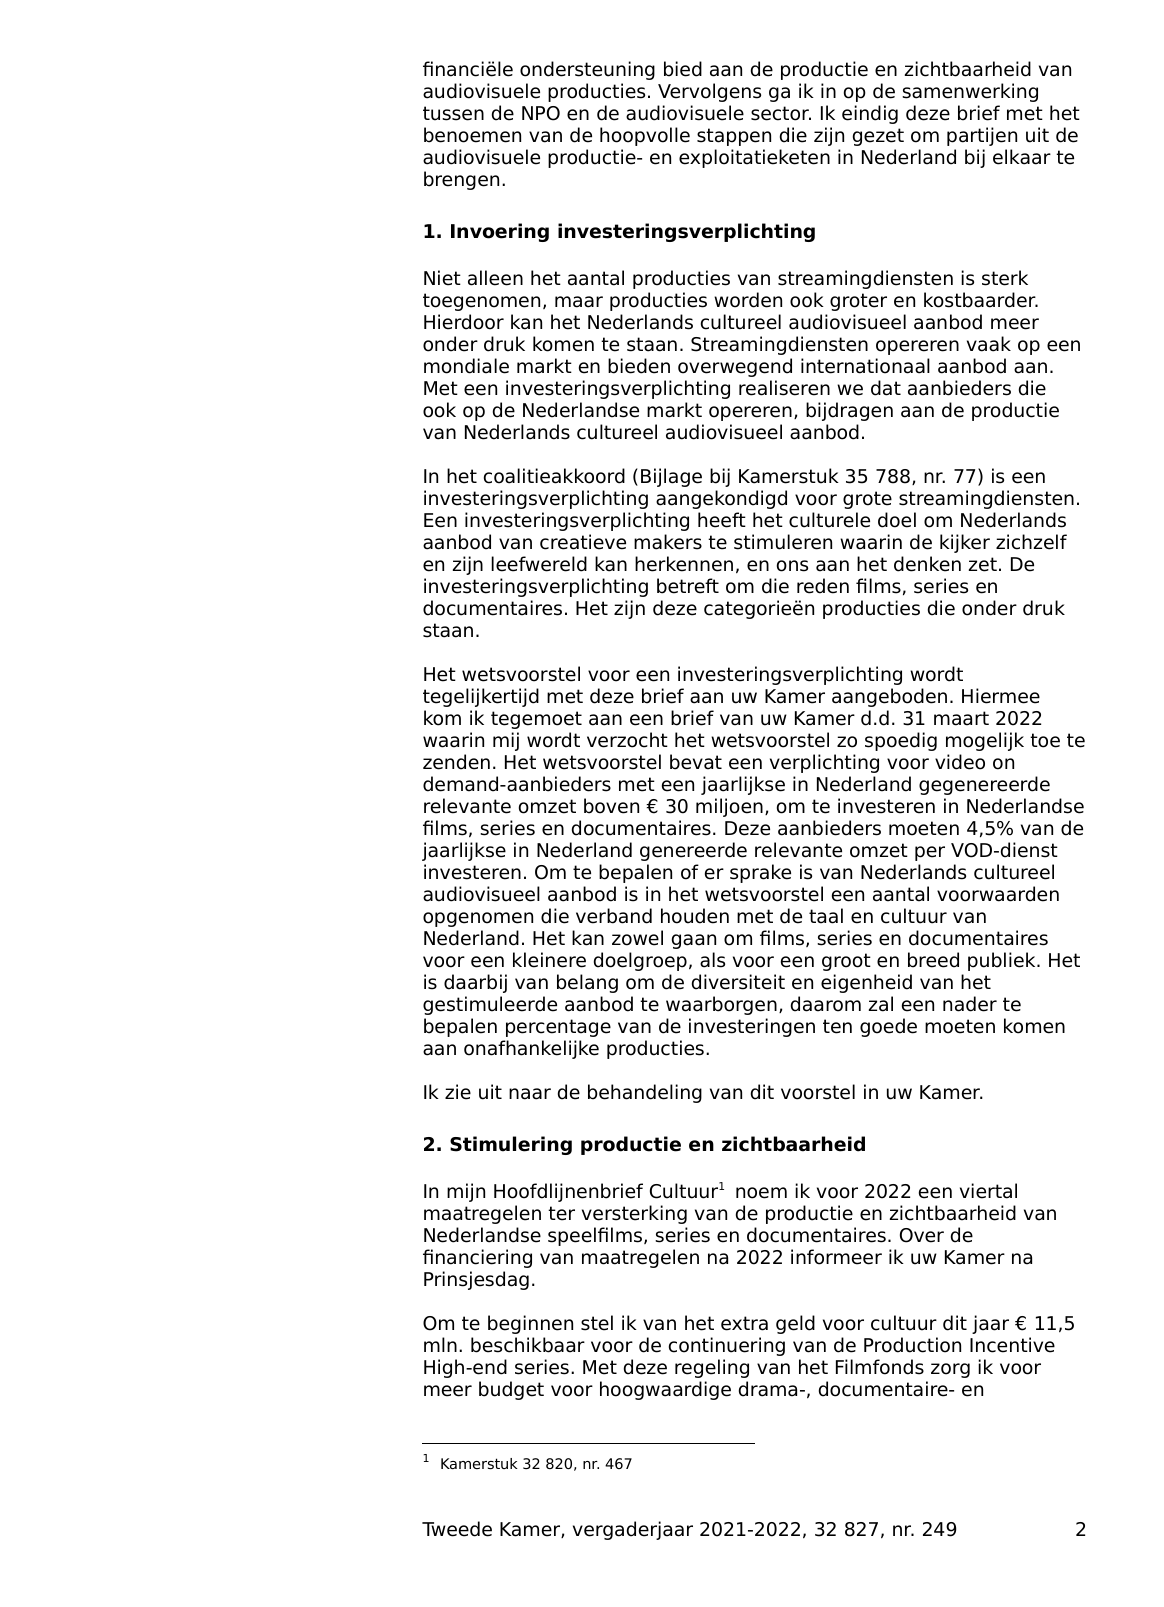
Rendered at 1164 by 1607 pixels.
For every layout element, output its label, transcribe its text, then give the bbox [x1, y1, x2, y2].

text Ik zie uit naar de behandeling van dit voorstel in uw Kamer. [422, 1082, 1087, 1104]
subtitle 2. Stimulering productie en zichtbaarheid [422, 1134, 1087, 1156]
text financiële ondersteuning bied aan de productie en zichtbaarheid van audiovisuele producties. Vervolgens ga ik in op de samenwerking tussen de NPO en de audiovisuele sector. Ik eindig deze brief met het benoemen van de hoopvolle stappen die zijn gezet om partijen uit de audiovisuele productie- en exploitatieketen in Nederland bij elkaar te brengen. [422, 59, 1087, 191]
text Niet alleen het aantal producties van streamingdiensten is sterk toegenomen, maar producties worden ook groter en kostbaarder. Hierdoor kan het Nederlands cultureel audiovisueel aanbod meer onder druk komen te staan. Streamingdiensten opereren vaak op een mondiale markt en bieden overwegend internationaal aanbod aan. Met een investeringsverplichting realiseren we dat aanbieders die ook op de Nederlandse markt opereren, bijdragen aan de productie van Nederlands cultureel audiovisueel aanbod. [422, 268, 1087, 444]
text In mijn Hoofdlijnenbrief Cultuur noem ik voor 2022 een viertal maatregelen ter versterking van de productie en zichtbaarheid van Nederlandse speelfilms, series en documentaires. Over de financiering van maatregelen na 2022 informeer ik uw Kamer na Prinsjesdag. [422, 1181, 1087, 1291]
text Kamerstuk 32 820, nr. 467 [422, 1452, 1087, 1474]
subtitle 1. Invoering investeringsverplichting [422, 221, 1087, 243]
text Het wetsvoorstel voor een investeringsverplichting wordt tegelijkertijd met deze brief aan uw Kamer aangeboden. Hiermee kom ik tegemoet aan een brief van uw Kamer d.d. 31 maart 2022 waarin mij wordt verzocht het wetsvoorstel zo spoedig mogelijk toe te zenden. Het wetsvoorstel bevat een verplichting voor video on demand-aanbieders met een jaarlijkse in Nederland gegenereerde relevante omzet boven € 30 miljoen, om te investeren in Nederlandse films, series en documentaires. Deze aanbieders moeten 4,5% van de jaarlijkse in Nederland genereerde relevante omzet per VOD-dienst investeren. Om te bepalen of er sprake is van Nederlands cultureel audiovisueel aanbod is in het wetsvoorstel een aantal voorwaarden opgenomen die verband houden met de taal en cultuur van Nederland. Het kan zowel gaan om films, series en documentaires voor een kleinere doelgroep, als voor een groot en breed publiek. Het is daarbij van belang om de diversiteit en eigenheid van het gestimuleerde aanbod te waarborgen, daarom zal een nader te bepalen percentage van de investeringen ten goede moeten komen aan onafhankelijke producties. [422, 664, 1087, 1059]
text In het coalitieakkoord (Bijlage bij Kamerstuk 35 788, nr. 77) is een investeringsverplichting aangekondigd voor grote streamingdiensten. Een investeringsverplichting heeft het culturele doel om Nederlands aanbod van creatieve makers te stimuleren waarin de kijker zichzelf en zijn leefwereld kan herkennen, en ons aan het denken zet. De investeringsverplichting betreft om die reden films, series en documentaires. Het zijn deze categorieën producties die onder druk staan. [422, 466, 1087, 642]
text Om te beginnen stel ik van het extra geld voor cultuur dit jaar € 11,5 mln. beschikbaar voor de continuering van de Production Incentive High-end series. Met deze regeling van het Filmfonds zorg ik voor meer budget voor hoogwaardige drama-, documentaire- en [422, 1313, 1087, 1401]
